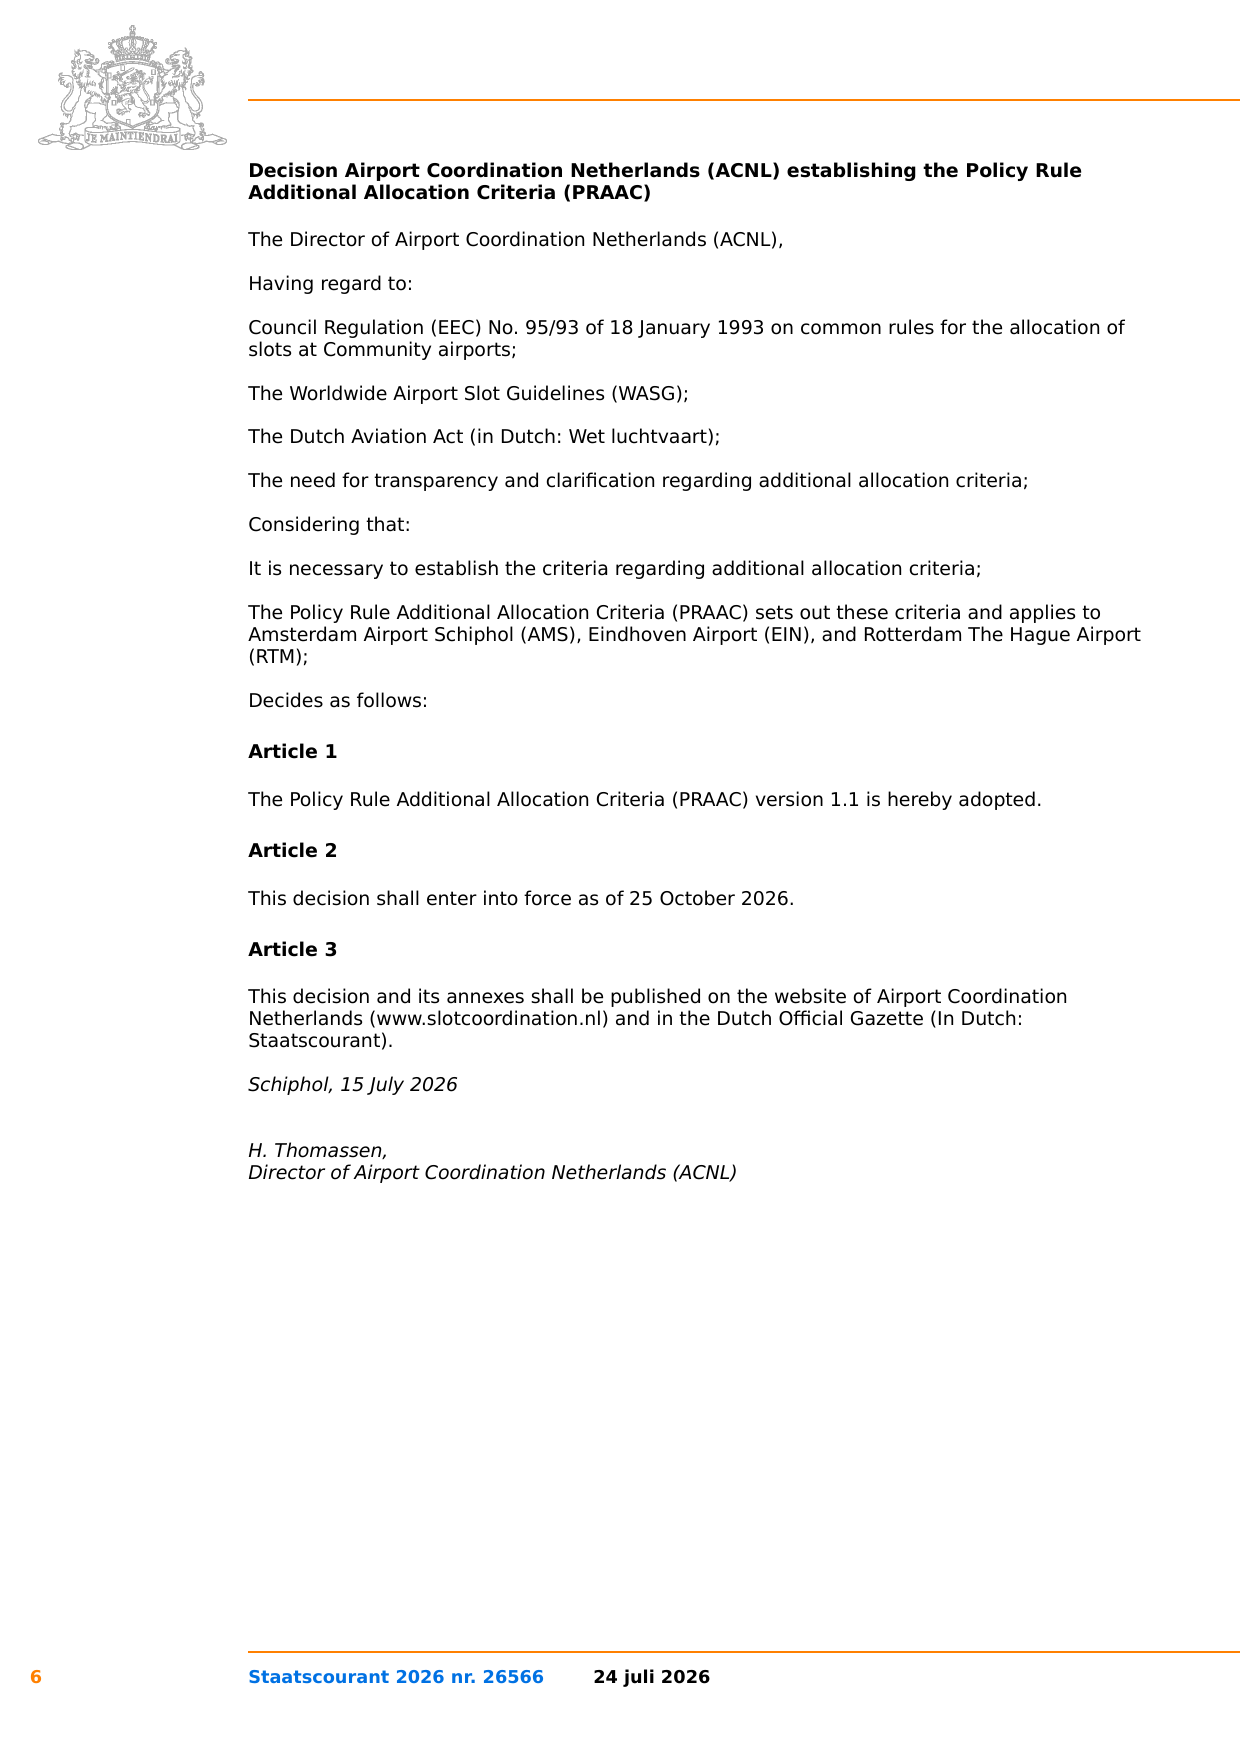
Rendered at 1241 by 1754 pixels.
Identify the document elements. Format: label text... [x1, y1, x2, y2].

text Decides as follows: [248, 689, 1163, 711]
text Schiphol, 15 July 2026 [248, 1074, 1163, 1096]
text This decision and its annexes shall be published on the website of Airport Coordination Netherlands (www.slotcoordination.nl) and in the Dutch Official Gazette (In Dutch: Staatscourant). [248, 986, 1163, 1052]
text The Worldwide Airport Slot Guidelines (WASG); [248, 382, 1163, 404]
text It is necessary to establish the criteria regarding additional allocation criteria; [248, 558, 1163, 580]
text The Director of Airport Coordination Netherlands (ACNL), [248, 229, 1163, 251]
text The Policy Rule Additional Allocation Criteria (PRAAC) sets out these criteria and applies to Amsterdam Airport Schiphol (AMS), Eindhoven Airport (EIN), and Rotterdam The Hague Airport (RTM); [248, 602, 1163, 668]
text Having regard to: [248, 273, 1163, 295]
subtitle Decision Airport Coordination Netherlands (ACNL) establishing the Policy Rule Additional Allocation Criteria (PRAAC) [248, 160, 1163, 204]
subtitle Article 3 [248, 939, 1163, 961]
text Considering that: [248, 514, 1163, 536]
text The Dutch Aviation Act (in Dutch: Wet luchtvaart); [248, 426, 1163, 448]
text H. Thomassen, Director of Airport Coordination Netherlands (ACNL) [248, 1118, 1163, 1184]
text The Policy Rule Additional Allocation Criteria (PRAAC) version 1.1 is hereby adopted. [248, 788, 1163, 810]
text This decision shall enter into force as of 25 October 2026. [248, 887, 1163, 909]
text The need for transparency and clarification regarding additional allocation criteria; [248, 470, 1163, 492]
subtitle Article 2 [248, 840, 1163, 862]
text Council Regulation (EEC) No. 95/93 of 18 January 1993 on common rules for the allocation of slots at Community airports; [248, 317, 1163, 361]
picture [38, 25, 227, 150]
subtitle Article 1 [248, 741, 1163, 763]
